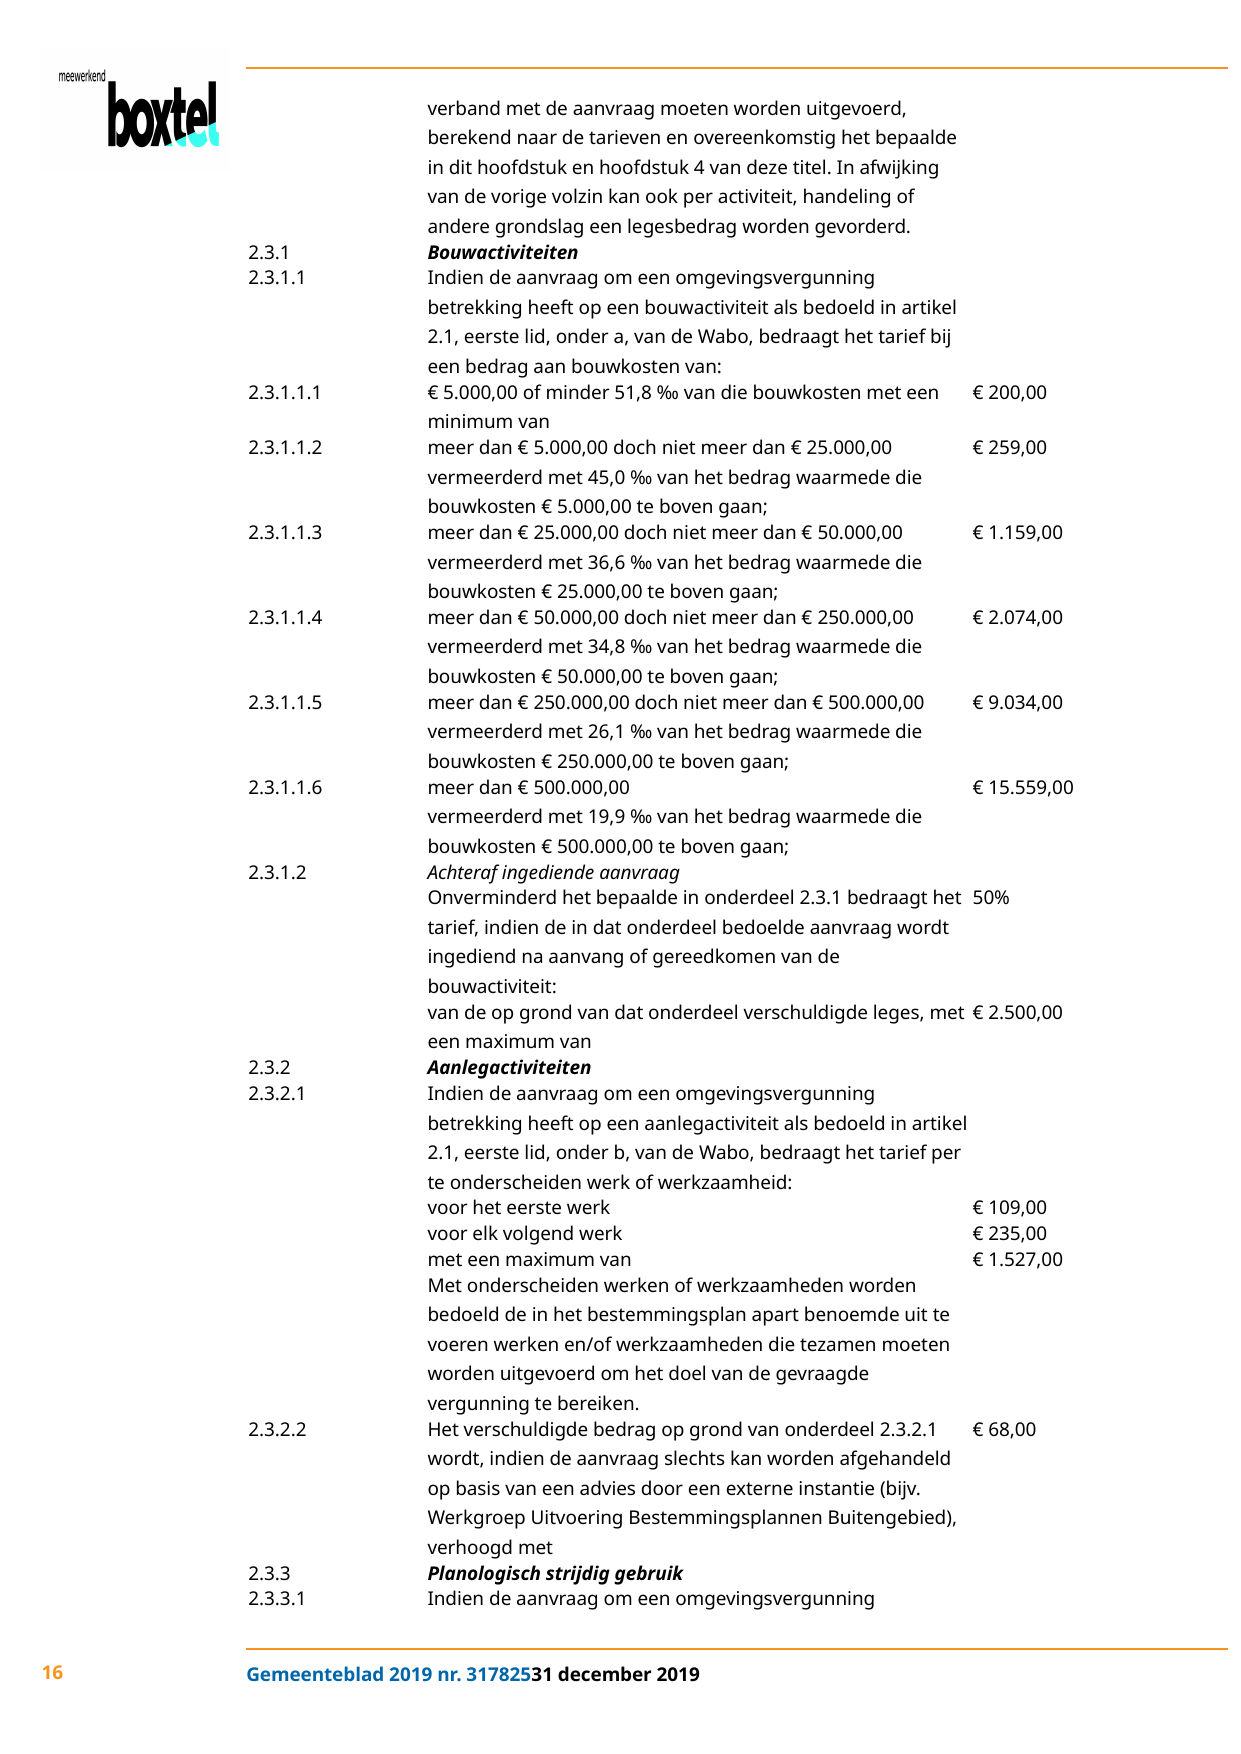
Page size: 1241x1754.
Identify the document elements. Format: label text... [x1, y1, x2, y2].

table_cell van de op grond van dat onderdeel verschuldigde leges, met een maximum van [427, 999, 972, 1054]
table_cell Aanlegactiviteiten [427, 1054, 972, 1080]
table_cell [248, 1220, 427, 1246]
table_cell 2.3.2.2 [248, 1416, 427, 1560]
table_cell [973, 1560, 1152, 1586]
table_cell € 2.074,00 [973, 604, 1152, 689]
table_header [248, 95, 427, 239]
table_cell 2.3.1.1 [248, 265, 427, 379]
table_cell € 235,00 [973, 1220, 1152, 1246]
table_cell [973, 239, 1152, 264]
table_cell Indien de aanvraag om een omgevingsvergunning betrekking heeft op een aanlegactiviteit als bedoeld in artikel 2.1, eerste lid, onder b, van de Wabo, bedraagt het tarief per te onderscheiden werk of werkzaamheid: [427, 1080, 972, 1194]
table_cell € 259,00 [973, 434, 1152, 519]
table_cell Met onderscheiden werken of werkzaamheden worden bedoeld de in het bestemmingsplan apart benoemde uit te voeren werken en/of werkzaamheden die tezamen moeten worden uitgevoerd om het doel van de gevraagde vergunning te bereiken. [427, 1272, 972, 1416]
table_cell Het verschuldigde bedrag op grond van onderdeel 2.3.2.1 wordt, indien de aanvraag slechts kan worden afgehandeld op basis van een advies door een externe instantie (bijv. Werkgroep Uitvoering Bestemmingsplannen Buitengebied), verhoogd met [427, 1416, 972, 1560]
table_cell € 1.159,00 [973, 519, 1152, 604]
table_cell 2.3.1.1.1 [248, 379, 427, 434]
table_cell [973, 859, 1152, 884]
table_cell 2.3.1.2 [248, 859, 427, 884]
table_cell meer dan € 50.000,00 doch niet meer dan € 250.000,00 vermeerderd met 34,8 ‰ van het bedrag waarmede die bouwkosten € 50.000,00 te boven gaan; [427, 604, 972, 689]
table_cell € 15.559,00 [973, 774, 1152, 859]
table_cell 2.3.1.1.4 [248, 604, 427, 689]
table_cell 2.3.1.1.5 [248, 689, 427, 774]
table_cell 50% [973, 885, 1152, 999]
table_cell Achteraf ingediende aanvraag [427, 859, 972, 884]
table_cell meer dan € 250.000,00 doch niet meer dan € 500.000,00 vermeerderd met 26,1 ‰ van het bedrag waarmede die bouwkosten € 250.000,00 te boven gaan; [427, 689, 972, 774]
table_cell [973, 1272, 1152, 1416]
table_cell [973, 1586, 1152, 1611]
table_cell € 5.000,00 of minder 51,8 ‰ van die bouwkosten met een minimum van [427, 379, 972, 434]
table_cell voor elk volgend werk [427, 1220, 972, 1246]
table_cell 2.3.1.1.3 [248, 519, 427, 604]
table_cell voor het eerste werk [427, 1195, 972, 1220]
table_cell Planologisch strijdig gebruik [427, 1560, 972, 1586]
table_cell 2.3.2.1 [248, 1080, 427, 1194]
table_cell 2.3.1.1.6 [248, 774, 427, 859]
table_cell meer dan € 25.000,00 doch niet meer dan € 50.000,00 vermeerderd met 36,6 ‰ van het bedrag waarmede die bouwkosten € 25.000,00 te boven gaan; [427, 519, 972, 604]
table_header [973, 95, 1152, 239]
table_cell 2.3.2 [248, 1054, 427, 1080]
table_cell € 2.500,00 [973, 999, 1152, 1054]
table_cell 2.3.3 [248, 1560, 427, 1586]
table_cell [248, 885, 427, 999]
table_cell € 9.034,00 [973, 689, 1152, 774]
table_cell € 1.527,00 [973, 1246, 1152, 1272]
table_cell [973, 1080, 1152, 1194]
table_header verband met de aanvraag moeten worden uitgevoerd, berekend naar de tarieven en overeenkomstig het bepaalde in dit hoofdstuk en hoofdstuk 4 van deze titel. In afwijking van de vorige volzin kan ook per activiteit, handeling of andere grondslag een legesbedrag worden gevorderd. [427, 95, 972, 239]
table_cell € 68,00 [973, 1416, 1152, 1560]
table_cell Onverminderd het bepaalde in onderdeel 2.3.1 bedraagt het tarief, indien de in dat onderdeel bedoelde aanvraag wordt ingediend na aanvang of gereedkomen van de bouwactiviteit: [427, 885, 972, 999]
table_cell [248, 1195, 427, 1220]
table_cell [973, 1054, 1152, 1080]
table_cell 2.3.1.1.2 [248, 434, 427, 519]
table_cell Indien de aanvraag om een omgevingsvergunning [427, 1586, 972, 1611]
table_cell meer dan € 5.000,00 doch niet meer dan € 25.000,00 vermeerderd met 45,0 ‰ van het bedrag waarmede die bouwkosten € 5.000,00 te boven gaan; [427, 434, 972, 519]
table_cell [248, 1246, 427, 1272]
table_cell 2.3.1 [248, 239, 427, 264]
table_cell Indien de aanvraag om een omgevingsvergunning betrekking heeft op een bouwactiviteit als bedoeld in artikel 2.1, eerste lid, onder a, van de Wabo, bedraagt het tarief bij een bedrag aan bouwkosten van: [427, 265, 972, 379]
table_cell meer dan € 500.000,00 vermeerderd met 19,9 ‰ van het bedrag waarmede die bouwkosten € 500.000,00 te boven gaan; [427, 774, 972, 859]
picture [41, 47, 231, 172]
table_cell [248, 1272, 427, 1416]
table_cell € 200,00 [973, 379, 1152, 434]
table_cell € 109,00 [973, 1195, 1152, 1220]
table_cell [973, 265, 1152, 379]
table_cell Bouwactiviteiten [427, 239, 972, 264]
table_cell [248, 999, 427, 1054]
table_cell 2.3.3.1 [248, 1586, 427, 1611]
table_cell met een maximum van [427, 1246, 972, 1272]
